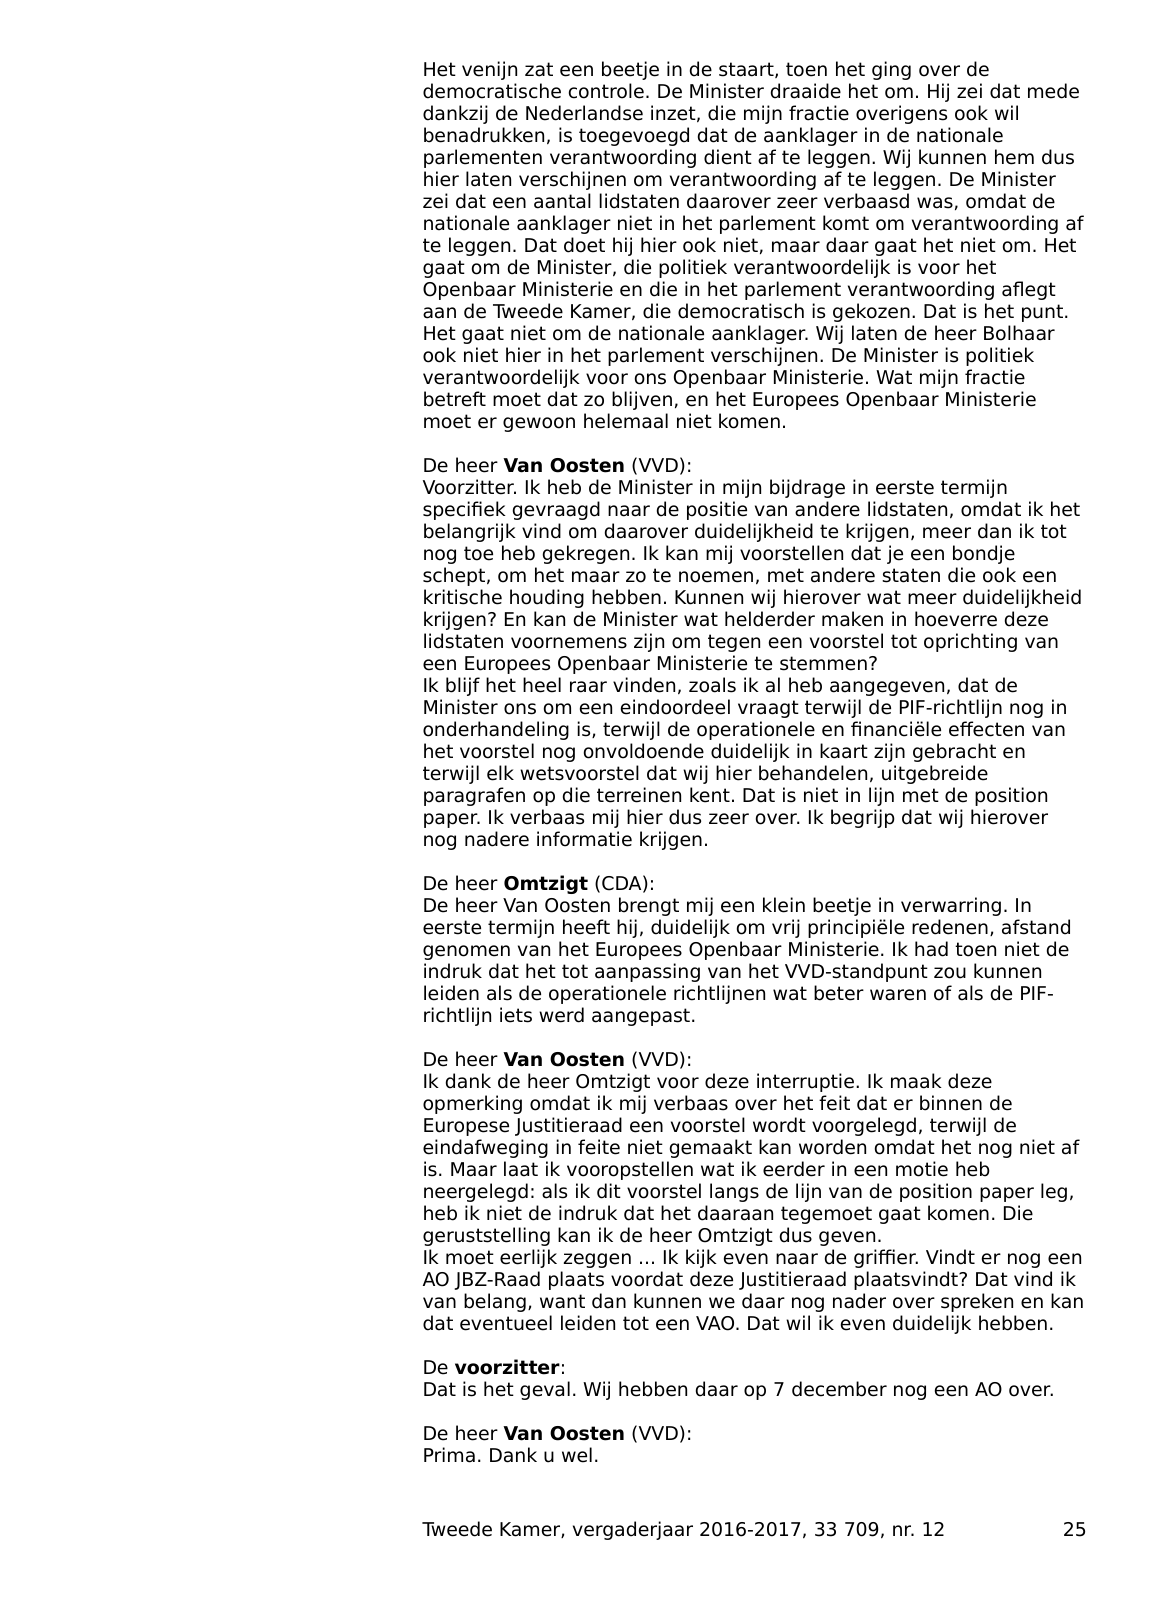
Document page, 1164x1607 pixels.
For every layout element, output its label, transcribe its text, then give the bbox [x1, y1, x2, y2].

text De voorzitter: [422, 1357, 1087, 1379]
text Ik dank de heer Omtzigt voor deze interruptie. Ik maak deze opmerking omdat ik mij verbaas over het feit dat er binnen de Europese Justitieraad een voorstel wordt voorgelegd, terwijl de eindafweging in feite niet gemaakt kan worden omdat het nog niet af is. Maar laat ik vooropstellen wat ik eerder in een motie heb neergelegd: als ik dit voorstel langs de lijn van de position paper leg, heb ik niet de indruk dat het daaraan tegemoet gaat komen. Die geruststelling kan ik de heer Omtzigt dus geven. [422, 1071, 1087, 1247]
text De heer Van Oosten (VVD): [422, 1049, 1087, 1071]
text De heer Van Oosten (VVD): [422, 455, 1087, 477]
text De heer Van Oosten brengt mij een klein beetje in verwarring. In eerste termijn heeft hij, duidelijk om vrij principiële redenen, afstand genomen van het Europees Openbaar Ministerie. Ik had toen niet de indruk dat het tot aanpassing van het VVD-standpunt zou kunnen leiden als de operationele richtlijnen wat beter waren of als de PIF-richtlijn iets werd aangepast. [422, 895, 1087, 1027]
text Dat is het geval. Wij hebben daar op 7 december nog een AO over. [422, 1379, 1087, 1401]
text Prima. Dank u wel. [422, 1445, 1087, 1467]
text Ik moet eerlijk zeggen ... Ik kijk even naar de griffier. Vindt er nog een AO JBZ-Raad plaats voordat deze Justitieraad plaatsvindt? Dat vind ik van belang, want dan kunnen we daar nog nader over spreken en kan dat eventueel leiden tot een VAO. Dat wil ik even duidelijk hebben. [422, 1247, 1087, 1334]
text Ik blijf het heel raar vinden, zoals ik al heb aangegeven, dat de Minister ons om een eindoordeel vraagt terwijl de PIF-richtlijn nog in onderhandeling is, terwijl de operationele en financiële effecten van het voorstel nog onvoldoende duidelijk in kaart zijn gebracht en terwijl elk wetsvoorstel dat wij hier behandelen, uitgebreide paragrafen op die terreinen kent. Dat is niet in lijn met de position paper. Ik verbaas mij hier dus zeer over. Ik begrijp dat wij hierover nog nadere informatie krijgen. [422, 675, 1087, 851]
text Het venijn zat een beetje in de staart, toen het ging over de democratische controle. De Minister draaide het om. Hij zei dat mede dankzij de Nederlandse inzet, die mijn fractie overigens ook wil benadrukken, is toegevoegd dat de aanklager in de nationale parlementen verantwoording dient af te leggen. Wij kunnen hem dus hier laten verschijnen om verantwoording af te leggen. De Minister zei dat een aantal lidstaten daarover zeer verbaasd was, omdat de nationale aanklager niet in het parlement komt om verantwoording af te leggen. Dat doet hij hier ook niet, maar daar gaat het niet om. Het gaat om de Minister, die politiek verantwoordelijk is voor het Openbaar Ministerie en die in het parlement verantwoording aflegt aan de Tweede Kamer, die democratisch is gekozen. Dat is het punt. Het gaat niet om de nationale aanklager. Wij laten de heer Bolhaar ook niet hier in het parlement verschijnen. De Minister is politiek verantwoordelijk voor ons Openbaar Ministerie. Wat mijn fractie betreft moet dat zo blijven, en het Europees Openbaar Ministerie moet er gewoon helemaal niet komen. [422, 59, 1087, 433]
text De heer Omtzigt (CDA): [422, 873, 1087, 895]
text Voorzitter. Ik heb de Minister in mijn bijdrage in eerste termijn specifiek gevraagd naar de positie van andere lidstaten, omdat ik het belangrijk vind om daarover duidelijkheid te krijgen, meer dan ik tot nog toe heb gekregen. Ik kan mij voorstellen dat je een bondje schept, om het maar zo te noemen, met andere staten die ook een kritische houding hebben. Kunnen wij hierover wat meer duidelijkheid krijgen? En kan de Minister wat helderder maken in hoeverre deze lidstaten voornemens zijn om tegen een voorstel tot oprichting van een Europees Openbaar Ministerie te stemmen? [422, 477, 1087, 675]
text De heer Van Oosten (VVD): [422, 1423, 1087, 1445]
